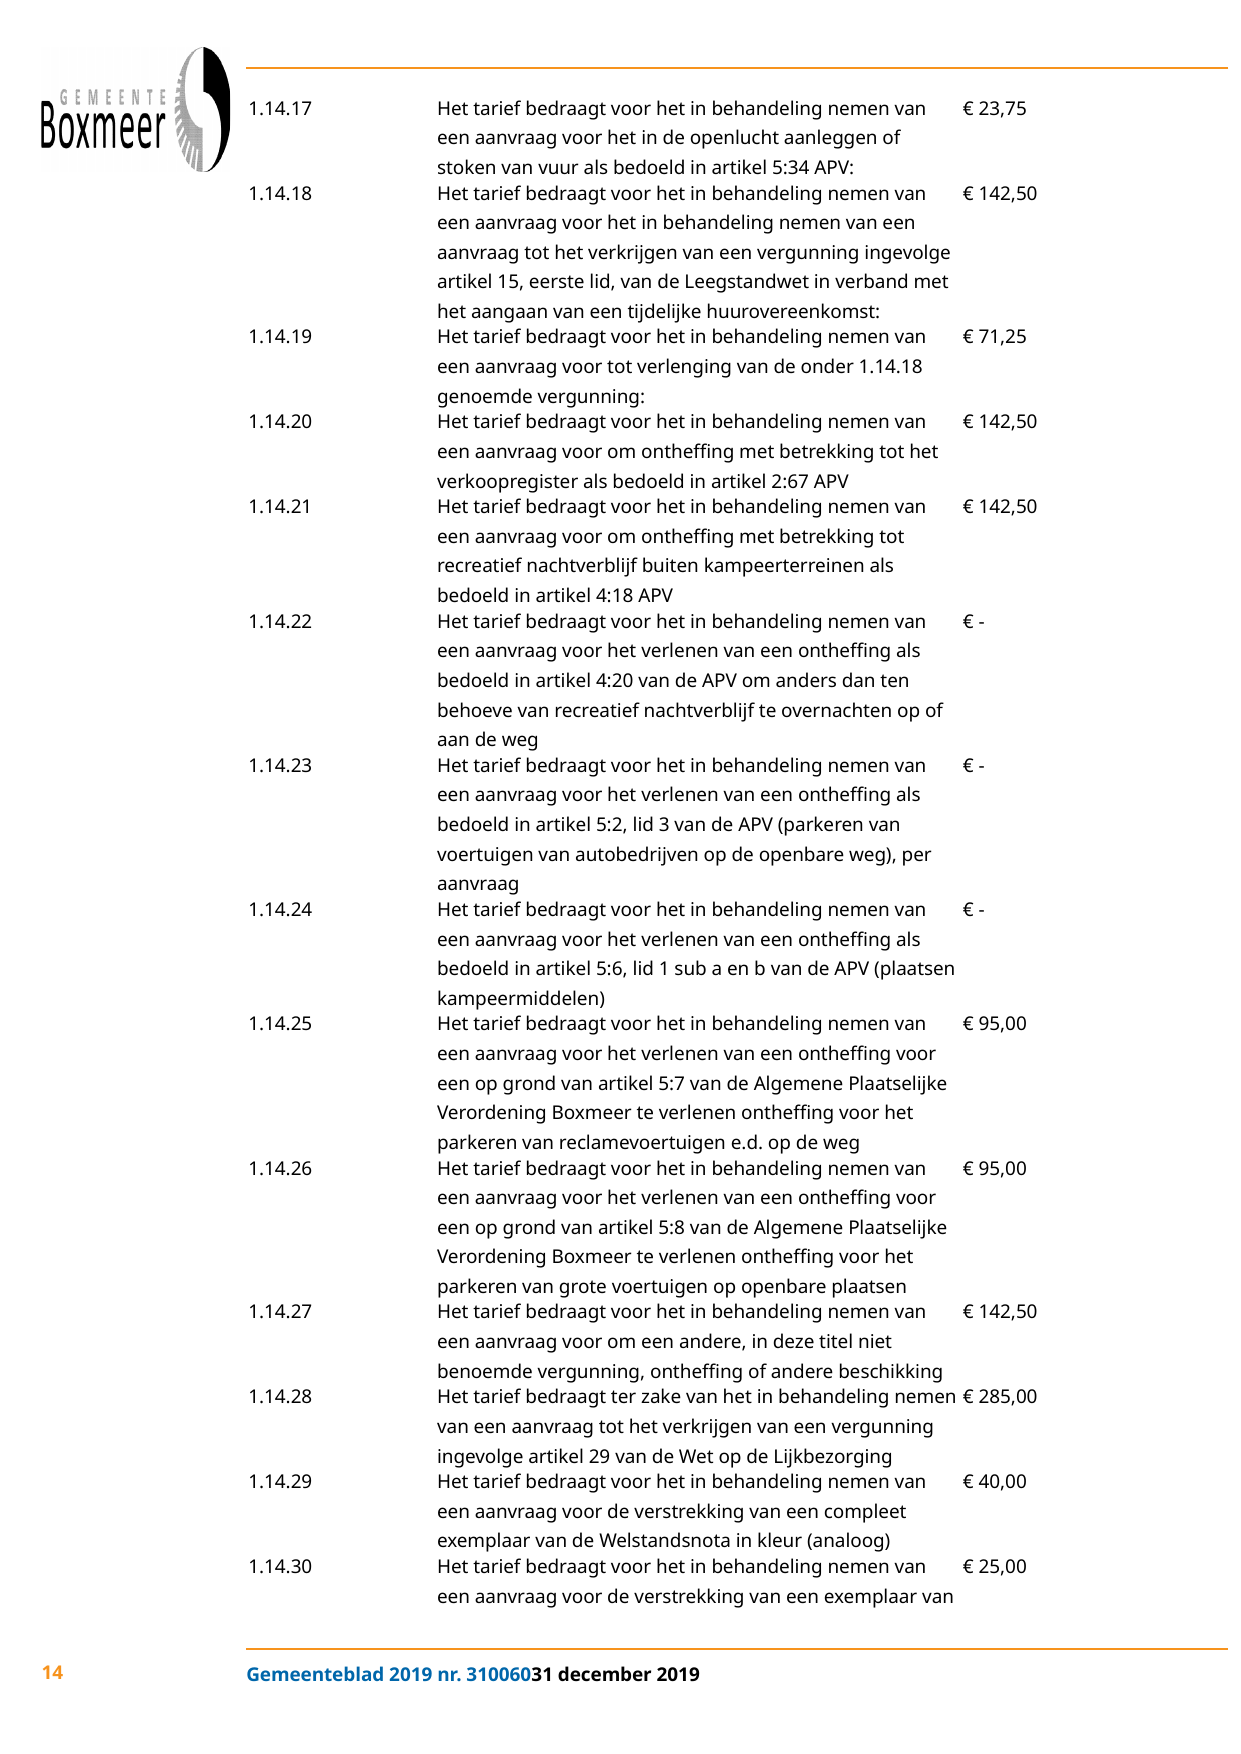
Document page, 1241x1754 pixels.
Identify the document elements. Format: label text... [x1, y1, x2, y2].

table_cell Het tarief bedraagt voor het in behandeling nemen van een aanvraag voor om ontheffing met betrekking tot het verkoopregister als bedoeld in artikel 2:67 APV [437, 409, 963, 493]
table_cell 1.14.30 [248, 1554, 437, 1609]
table_cell € - [963, 608, 1152, 752]
table_cell € - [963, 896, 1152, 1011]
table_cell Het tarief bedraagt ter zake van het in behandeling nemen van een aanvraag tot het verkrijgen van een vergunning ingevolge artikel 29 van de Wet op de Lijkbezorging [437, 1384, 963, 1468]
table_cell 1.14.18 [248, 180, 437, 324]
table_cell 1.14.28 [248, 1384, 437, 1468]
table_cell 1.14.22 [248, 608, 437, 752]
table_cell 1.14.17 [248, 95, 437, 180]
table_cell Het tarief bedraagt voor het in behandeling nemen van een aanvraag voor het verlenen van een ontheffing voor een op grond van artikel 5:8 van de Algemene Plaatselijke Verordening Boxmeer te verlenen ontheffing voor het parkeren van grote voertuigen op openbare plaatsen [437, 1155, 963, 1299]
table_cell Het tarief bedraagt voor het in behandeling nemen van een aanvraag voor om een andere, in deze titel niet benoemde vergunning, ontheffing of andere beschikking [437, 1299, 963, 1384]
table_cell € 25,00 [963, 1554, 1152, 1609]
table_cell € 71,25 [963, 324, 1152, 409]
table_cell € 23,75 [963, 95, 1152, 180]
table_cell Het tarief bedraagt voor het in behandeling nemen van een aanvraag voor om ontheffing met betrekking tot recreatief nachtverblijf buiten kampeerterreinen als bedoeld in artikel 4:18 APV [437, 494, 963, 608]
table_cell 1.14.29 [248, 1469, 437, 1553]
table_cell 1.14.19 [248, 324, 437, 409]
table_cell € 142,50 [963, 409, 1152, 493]
table_cell € - [963, 752, 1152, 896]
table_cell Het tarief bedraagt voor het in behandeling nemen van een aanvraag voor het verlenen van een ontheffing als bedoeld in artikel 5:2, lid 3 van de APV (parkeren van voertuigen van autobedrijven op de openbare weg), per aanvraag [437, 752, 963, 896]
table_cell Het tarief bedraagt voor het in behandeling nemen van een aanvraag voor het in de openlucht aanleggen of stoken van vuur als bedoeld in artikel 5:34 APV: [437, 95, 963, 180]
table_cell € 40,00 [963, 1469, 1152, 1553]
picture [41, 47, 231, 172]
table_cell 1.14.27 [248, 1299, 437, 1384]
table_cell 1.14.21 [248, 494, 437, 608]
table_cell Het tarief bedraagt voor het in behandeling nemen van een aanvraag voor de verstrekking van een exemplaar van [437, 1554, 963, 1609]
table_cell € 142,50 [963, 494, 1152, 608]
table_cell Het tarief bedraagt voor het in behandeling nemen van een aanvraag voor het in behandeling nemen van een aanvraag tot het verkrijgen van een vergunning ingevolge artikel 15, eerste lid, van de Leegstandwet in verband met het aangaan van een tijdelijke huurovereenkomst: [437, 180, 963, 324]
table_cell 1.14.26 [248, 1155, 437, 1299]
table_cell 1.14.20 [248, 409, 437, 493]
table_cell Het tarief bedraagt voor het in behandeling nemen van een aanvraag voor het verlenen van een ontheffing als bedoeld in artikel 4:20 van de APV om anders dan ten behoeve van recreatief nachtverblijf te overnachten op of aan de weg [437, 608, 963, 752]
table_cell Het tarief bedraagt voor het in behandeling nemen van een aanvraag voor de verstrekking van een compleet exemplaar van de Welstandsnota in kleur (analoog) [437, 1469, 963, 1553]
table_cell Het tarief bedraagt voor het in behandeling nemen van een aanvraag voor het verlenen van een ontheffing voor een op grond van artikel 5:7 van de Algemene Plaatselijke Verordening Boxmeer te verlenen ontheffing voor het parkeren van reclamevoertuigen e.d. op de weg [437, 1011, 963, 1155]
table_cell € 285,00 [963, 1384, 1152, 1468]
table_cell Het tarief bedraagt voor het in behandeling nemen van een aanvraag voor het verlenen van een ontheffing als bedoeld in artikel 5:6, lid 1 sub a en b van de APV (plaatsen kampeermiddelen) [437, 896, 963, 1011]
table_cell € 142,50 [963, 180, 1152, 324]
table_cell € 95,00 [963, 1155, 1152, 1299]
table_cell € 95,00 [963, 1011, 1152, 1155]
table_cell 1.14.23 [248, 752, 437, 896]
table_cell Het tarief bedraagt voor het in behandeling nemen van een aanvraag voor tot verlenging van de onder 1.14.18 genoemde vergunning: [437, 324, 963, 409]
table_cell 1.14.24 [248, 896, 437, 1011]
table_cell € 142,50 [963, 1299, 1152, 1384]
table_cell 1.14.25 [248, 1011, 437, 1155]
